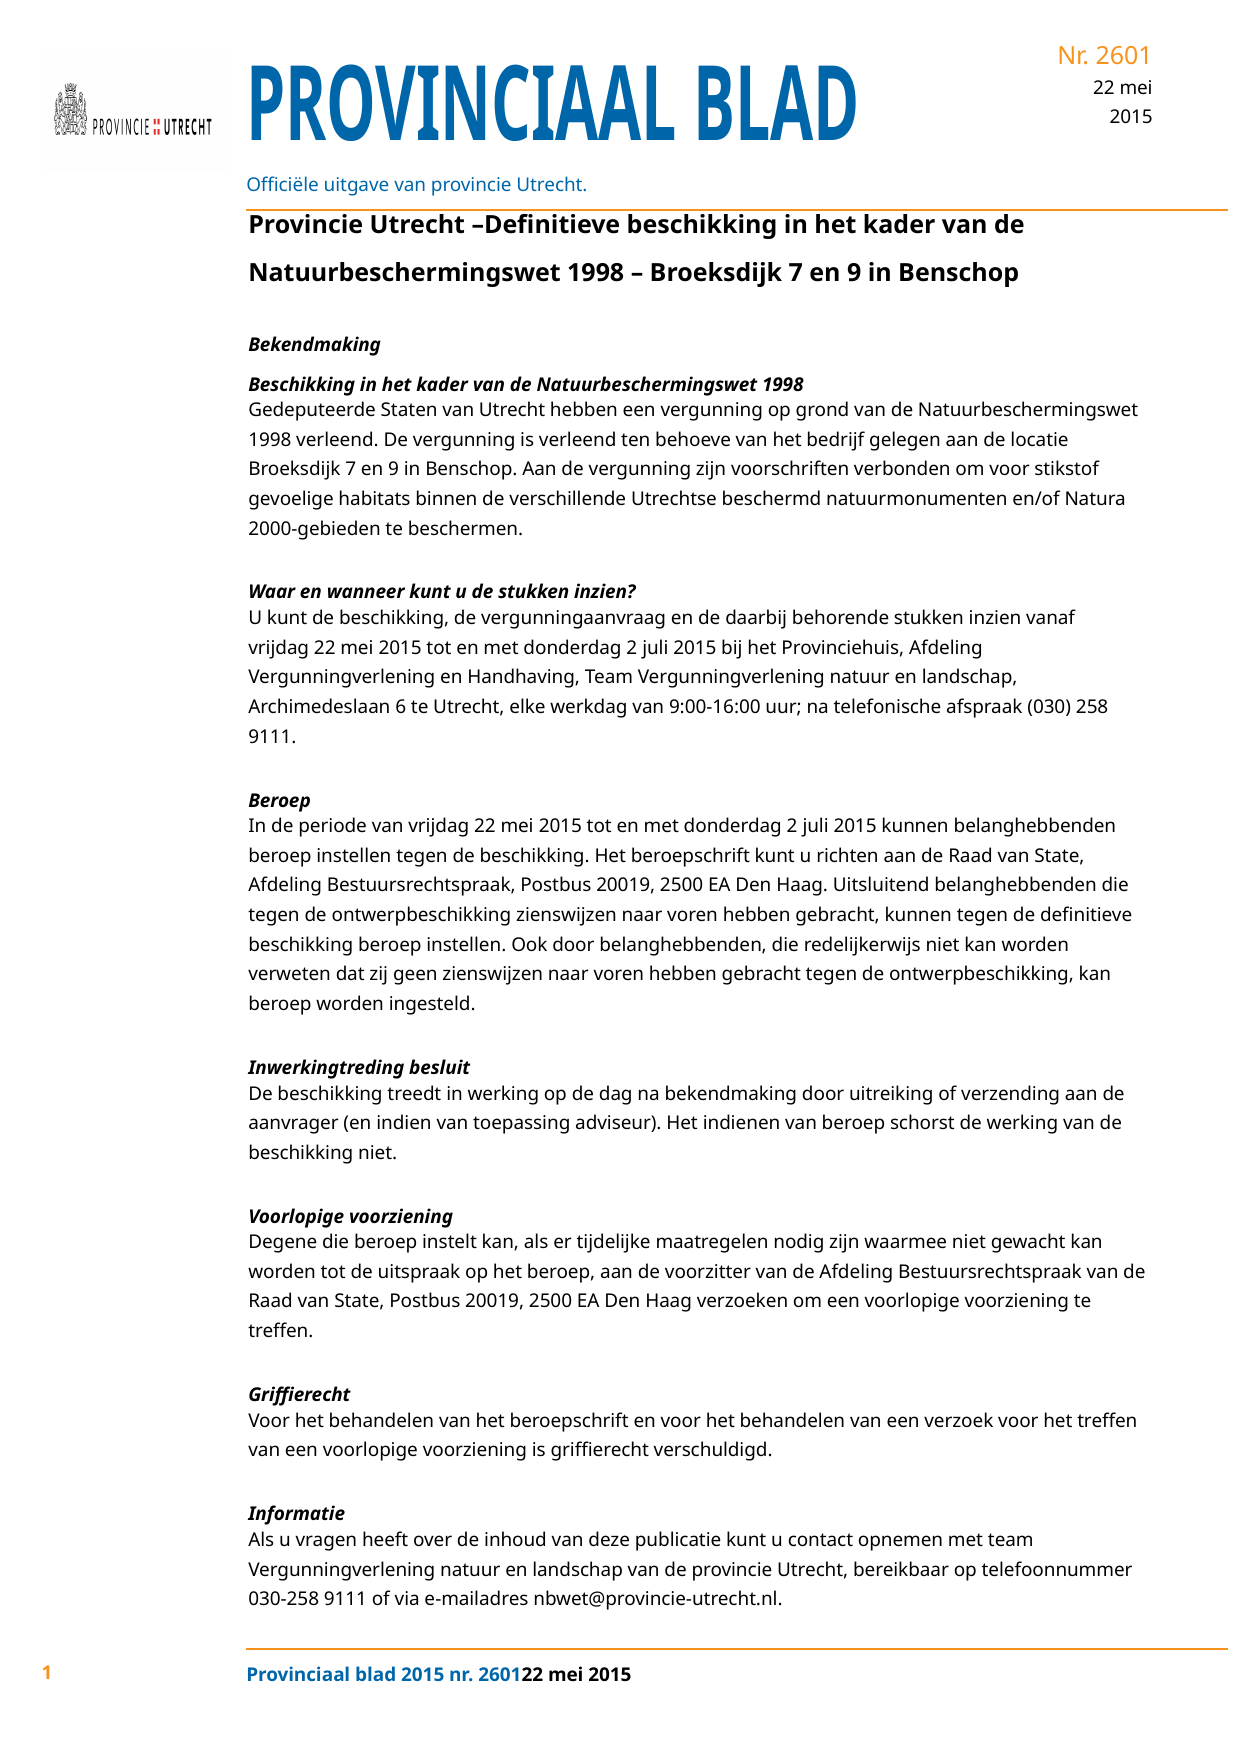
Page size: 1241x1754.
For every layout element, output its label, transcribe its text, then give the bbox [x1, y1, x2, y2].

text Beschikking in het kader van de Natuurbeschermingswet 1998 [248, 371, 1152, 396]
text U kunt de beschikking, de vergunningaanvraag en de daarbij behorende stukken inzien vanaf vrijdag 22 mei 2015 tot en met donderdag 2 juli 2015 bij het Provinciehuis, Afdeling Vergunningverlening en Handhaving, Team Vergunningverlening natuur en landschap, Archimedeslaan 6 te Utrecht, elke werkdag van 9:00-16:00 uur; na telefonische afspraak (030) 258 9111. [248, 604, 1152, 748]
text Bekendmaking [248, 331, 1152, 357]
text Informatie [248, 1501, 1152, 1526]
text Provincie Utrecht –Definitieve beschikking in het kader van de Natuurbeschermingswet 1998 – Broeksdijk 7 en 9 in Benschop [248, 211, 1152, 288]
text Degene die beroep instelt kan, als er tijdelijke maatregelen nodig zijn waarmee niet gewacht kan worden tot de uitspraak op het beroep, aan de voorzitter van de Afdeling Bestuursrechtspraak van de Raad van State, Postbus 20019, 2500 EA Den Haag verzoeken om een voorlopige voorziening te treffen. [248, 1228, 1152, 1343]
text Voorlopige voorziening [248, 1203, 1152, 1228]
text Inwerkingtreding besluit [248, 1054, 1152, 1080]
text Waar en wanneer kunt u de stukken inzien? [248, 579, 1152, 604]
text Gedeputeerde Staten van Utrecht hebben een vergunning op grond van de Natuurbeschermingswet 1998 verleend. De vergunning is verleend ten behoeve van het bedrijf gelegen aan de locatie Broeksdijk 7 en 9 in Benschop. Aan de vergunning zijn voorschriften verbonden om voor stikstof gevoelige habitats binnen de verschillende Utrechtse beschermd natuurmonumenten en/of Natura 2000-gebieden te beschermen. [248, 396, 1152, 541]
text Beroep [248, 787, 1152, 812]
picture [41, 47, 231, 172]
text Griffierecht [248, 1381, 1152, 1407]
text Als u vragen heeft over de inhoud van deze publicatie kunt u contact opnemen met team Vergunningverlening natuur en landschap van de provincie Utrecht, bereikbaar op telefoonnummer 030-258 9111 of via e-mailadres nbwet@provincie-utrecht.nl. [248, 1526, 1152, 1611]
text In de periode van vrijdag 22 mei 2015 tot en met donderdag 2 juli 2015 kunnen belanghebbenden beroep instellen tegen de beschikking. Het beroepschrift kunt u richten aan de Raad van State, Afdeling Bestuursrechtspraak, Postbus 20019, 2500 EA Den Haag. Uitsluitend belanghebbenden die tegen de ontwerpbeschikking zienswijzen naar voren hebben gebracht, kunnen tegen de definitieve beschikking beroep instellen. Ook door belanghebbenden, die redelijkerwijs niet kan worden verweten dat zij geen zienswijzen naar voren hebben gebracht tegen de ontwerpbeschikking, kan beroep worden ingesteld. [248, 812, 1152, 1016]
text Voor het behandelen van het beroepschrift en voor het behandelen van een verzoek voor het treffen van een voorlopige voorziening is griffierecht verschuldigd. [248, 1407, 1152, 1462]
text De beschikking treedt in werking op de dag na bekendmaking door uitreiking of verzending aan de aanvrager (en indien van toepassing adviseur). Het indienen van beroep schorst de werking van de beschikking niet. [248, 1080, 1152, 1164]
